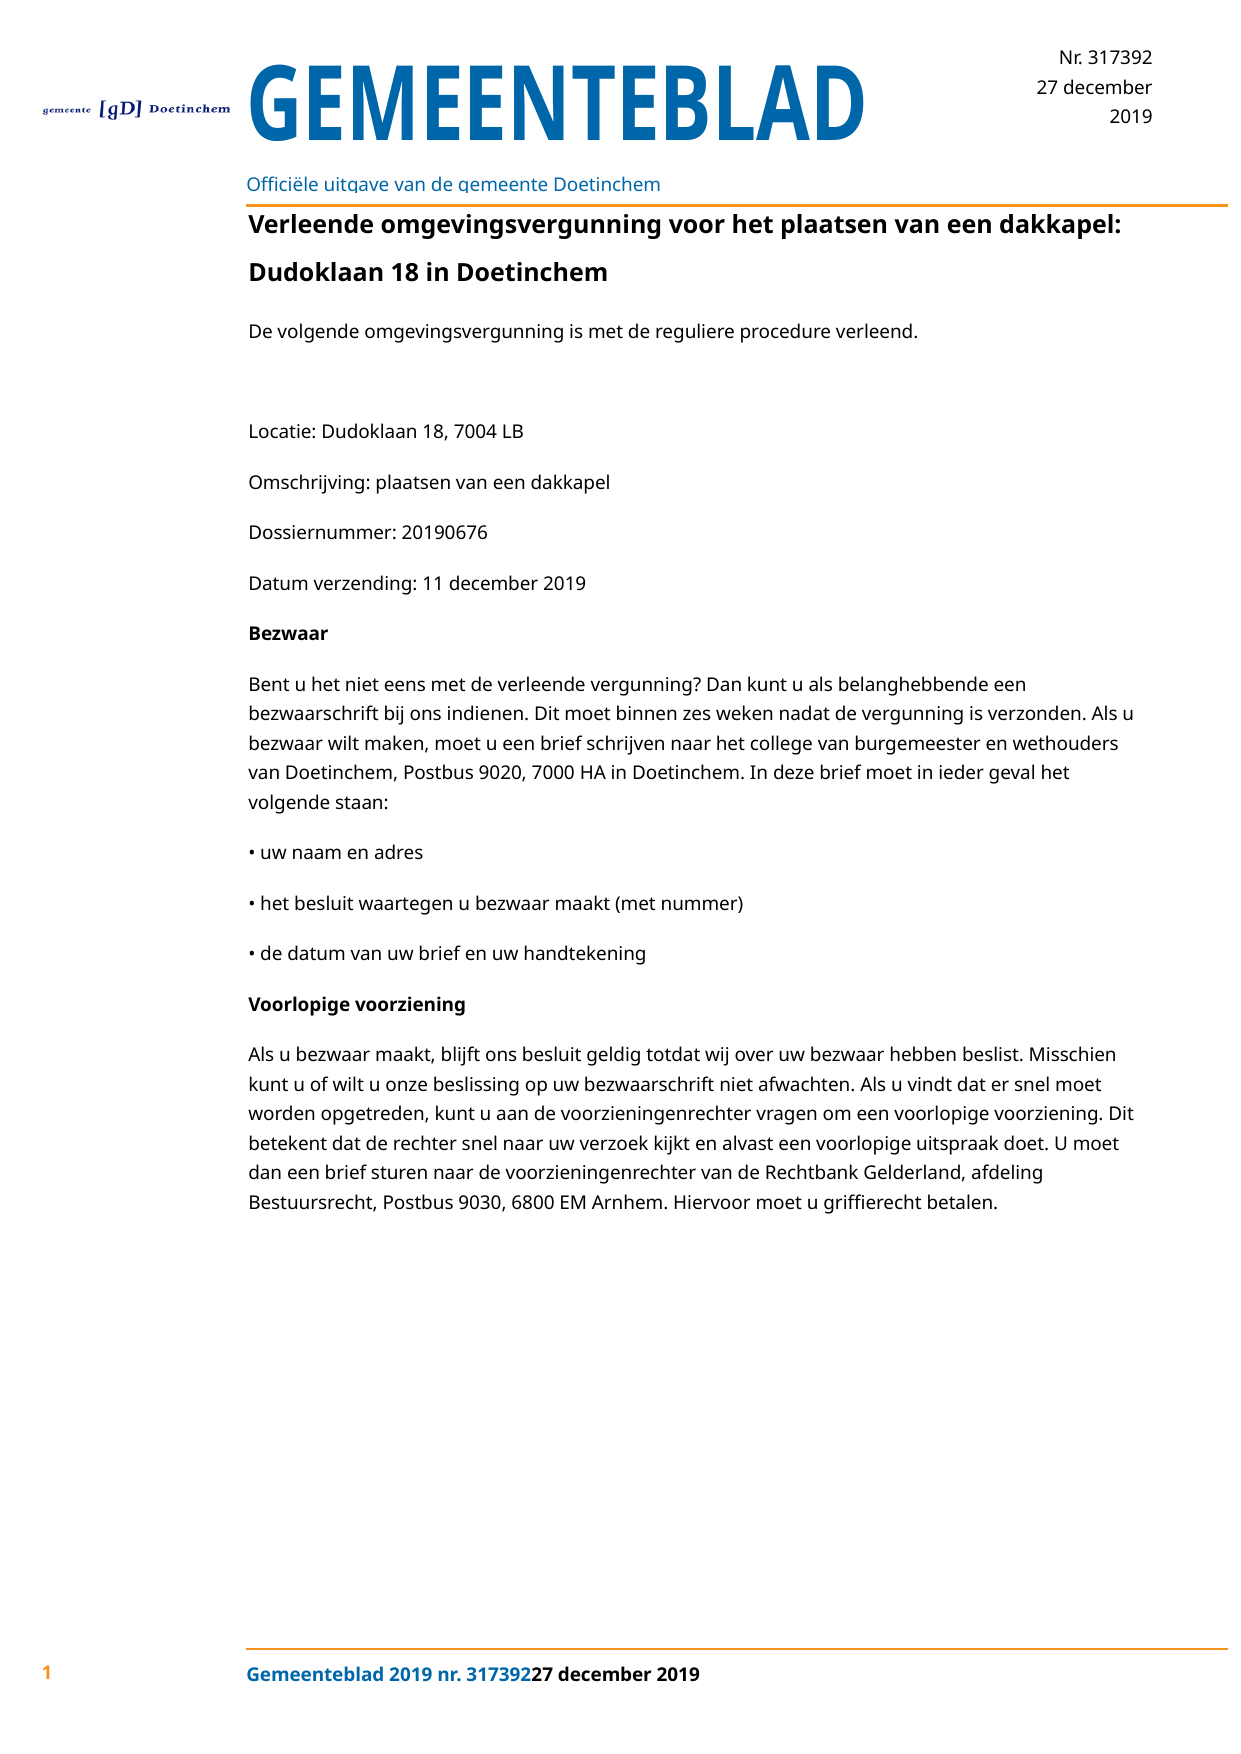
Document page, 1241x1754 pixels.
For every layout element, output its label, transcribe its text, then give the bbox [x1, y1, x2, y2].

picture [41, 47, 231, 172]
text • de datum van uw brief en uw handtekening [248, 940, 1152, 966]
text • het besluit waartegen u bezwaar maakt (met nummer) [248, 890, 1152, 916]
text Locatie: Dudoklaan 18, 7004 LB [248, 419, 1152, 444]
text Als u bezwaar maakt, blijft ons besluit geldig totdat wij over uw bezwaar hebben beslist. Misschien kunt u of wilt u onze beslissing op uw bezwaarschrift niet afwachten. Als u vindt dat er snel moet worden opgetreden, kunt u aan de voorzieningenrechter vragen om een voorlopige voorziening. Dit betekent dat de rechter snel naar uw verzoek kijkt en alvast een voorlopige uitspraak doet. U moet dan een brief sturen naar de voorzieningenrechter van de Rechtbank Gelderland, afdeling Bestuursrecht, Postbus 9030, 6800 EM Arnhem. Hiervoor moet u griffierecht betalen. [248, 1041, 1152, 1215]
text Datum verzending: 11 december 2019 [248, 570, 1152, 596]
text Bent u het niet eens met de verleende vergunning? Dan kunt u als belanghebbende een bezwaarschrift bij ons indienen. Dit moet binnen zes weken nadat de vergunning is verzonden. Als u bezwaar wilt maken, moet u een brief schrijven naar het college van burgemeester en wethouders van Doetinchem, Postbus 9020, 7000 HA in Doetinchem. In deze brief moet in ieder geval het volgende staan: [248, 671, 1152, 815]
text De volgende omgevingsvergunning is met de reguliere procedure verleend. [248, 318, 1152, 344]
text Voorlopige voorziening [248, 991, 1152, 1017]
text Bezwaar [248, 620, 1152, 646]
text Dossiernummer: 20190676 [248, 519, 1152, 545]
text Omschrijving: plaatsen van een dakkapel [248, 469, 1152, 495]
text • uw naam en adres [248, 839, 1152, 865]
text Verleende omgevingsvergunning voor het plaatsen van een dakkapel: Dudoklaan 18 in Doetinchem [248, 207, 1152, 288]
